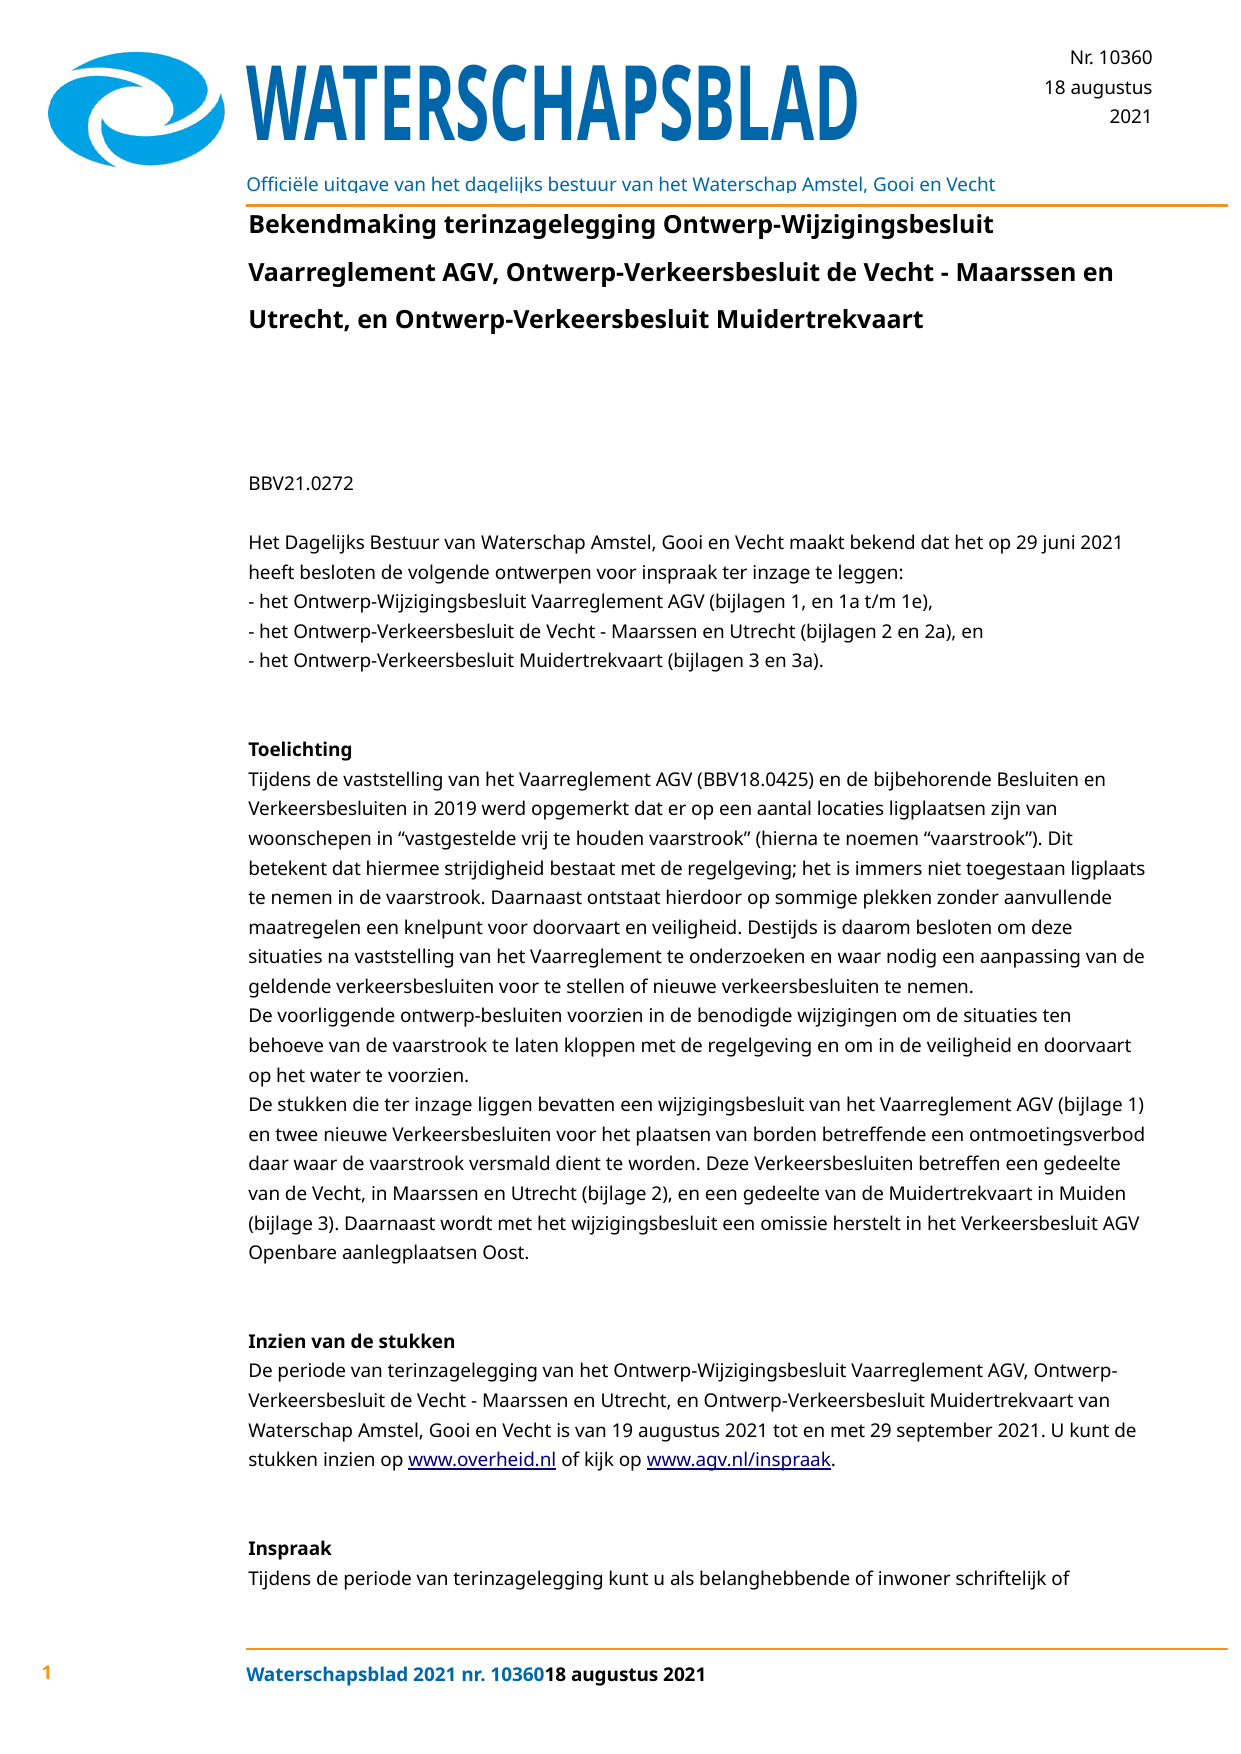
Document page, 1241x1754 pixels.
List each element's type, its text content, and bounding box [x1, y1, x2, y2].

text De periode van terinzagelegging van het Ontwerp-Wijzigingsbesluit Vaarreglement AGV, Ontwerp-Verkeersbesluit de Vecht - Maarssen en Utrecht, en Ontwerp-Verkeersbesluit Muidertrekvaart van Waterschap Amstel, Gooi en Vecht is van 19 augustus 2021 tot en met 29 september 2021. U kunt de stukken inzien op www.overheid.nl of kijk op www.agv.nl/inspraak. [248, 1358, 1152, 1472]
text Inspraak [248, 1535, 1152, 1561]
text Het Dagelijks Bestuur van Waterschap Amstel, Gooi en Vecht maakt bekend dat het op 29 juni 2021 heeft besloten de volgende ontwerpen voor inspraak ter inzage te leggen: [248, 529, 1152, 584]
text Inzien van de stukken [248, 1328, 1152, 1354]
picture [41, 47, 231, 172]
text De voorliggende ontwerp-besluiten voorzien in de benodigde wijzigingen om de situaties ten behoeve van de vaarstrook te laten kloppen met de regelgeving en om in de veiligheid en doorvaart op het water te voorzien. [248, 1003, 1152, 1087]
text - het Ontwerp-Verkeersbesluit Muidertrekvaart (bijlagen 3 en 3a). [248, 648, 1152, 673]
text Toelichting [248, 736, 1152, 762]
text De stukken die ter inzage liggen bevatten een wijzigingsbesluit van het Vaarreglement AGV (bijlage 1) en twee nieuwe Verkeersbesluiten voor het plaatsen van borden betreffende een ontmoetingsverbod daar waar de vaarstrook versmald dient te worden. Deze Verkeersbesluiten betreffen een gedeelte van de Vecht, in Maarssen en Utrecht (bijlage 2), en een gedeelte van de Muidertrekvaart in Muiden (bijlage 3). Daarnaast wordt met het wijzigingsbesluit een omissie herstelt in het Verkeersbesluit AGV Openbare aanlegplaatsen Oost. [248, 1091, 1152, 1265]
text Bekendmaking terinzagelegging Ontwerp-Wijzigingsbesluit Vaarreglement AGV, Ontwerp-Verkeersbesluit de Vecht - Maarssen en Utrecht, en Ontwerp-Verkeersbesluit Muidertrekvaart [248, 207, 1152, 336]
text - het Ontwerp-Verkeersbesluit de Vecht - Maarssen en Utrecht (bijlagen 2 en 2a), en [248, 618, 1152, 644]
text Tijdens de periode van terinzagelegging kunt u als belanghebbende of inwoner schriftelijk of [248, 1565, 1152, 1590]
text Tijdens de vaststelling van het Vaarreglement AGV (BBV18.0425) en de bijbehorende Besluiten en Verkeersbesluiten in 2019 werd opgemerkt dat er op een aantal locaties ligplaatsen zijn van woonschepen in “vastgestelde vrij te houden vaarstrook” (hierna te noemen “vaarstrook”). Dit betekent dat hiermee strijdigheid bestaat met de regelgeving; het is immers niet toegestaan ligplaats te nemen in de vaarstrook. Daarnaast ontstaat hierdoor op sommige plekken zonder aanvullende maatregelen een knelpunt voor doorvaart en veiligheid. Destijds is daarom besloten om deze situaties na vaststelling van het Vaarreglement te onderzoeken en waar nodig een aanpassing van de geldende verkeersbesluiten voor te stellen of nieuwe verkeersbesluiten te nemen. [248, 766, 1152, 999]
text BBV21.0272 [248, 470, 1152, 496]
text - het Ontwerp-Wijzigingsbesluit Vaarreglement AGV (bijlagen 1, en 1a t/m 1e), [248, 588, 1152, 614]
